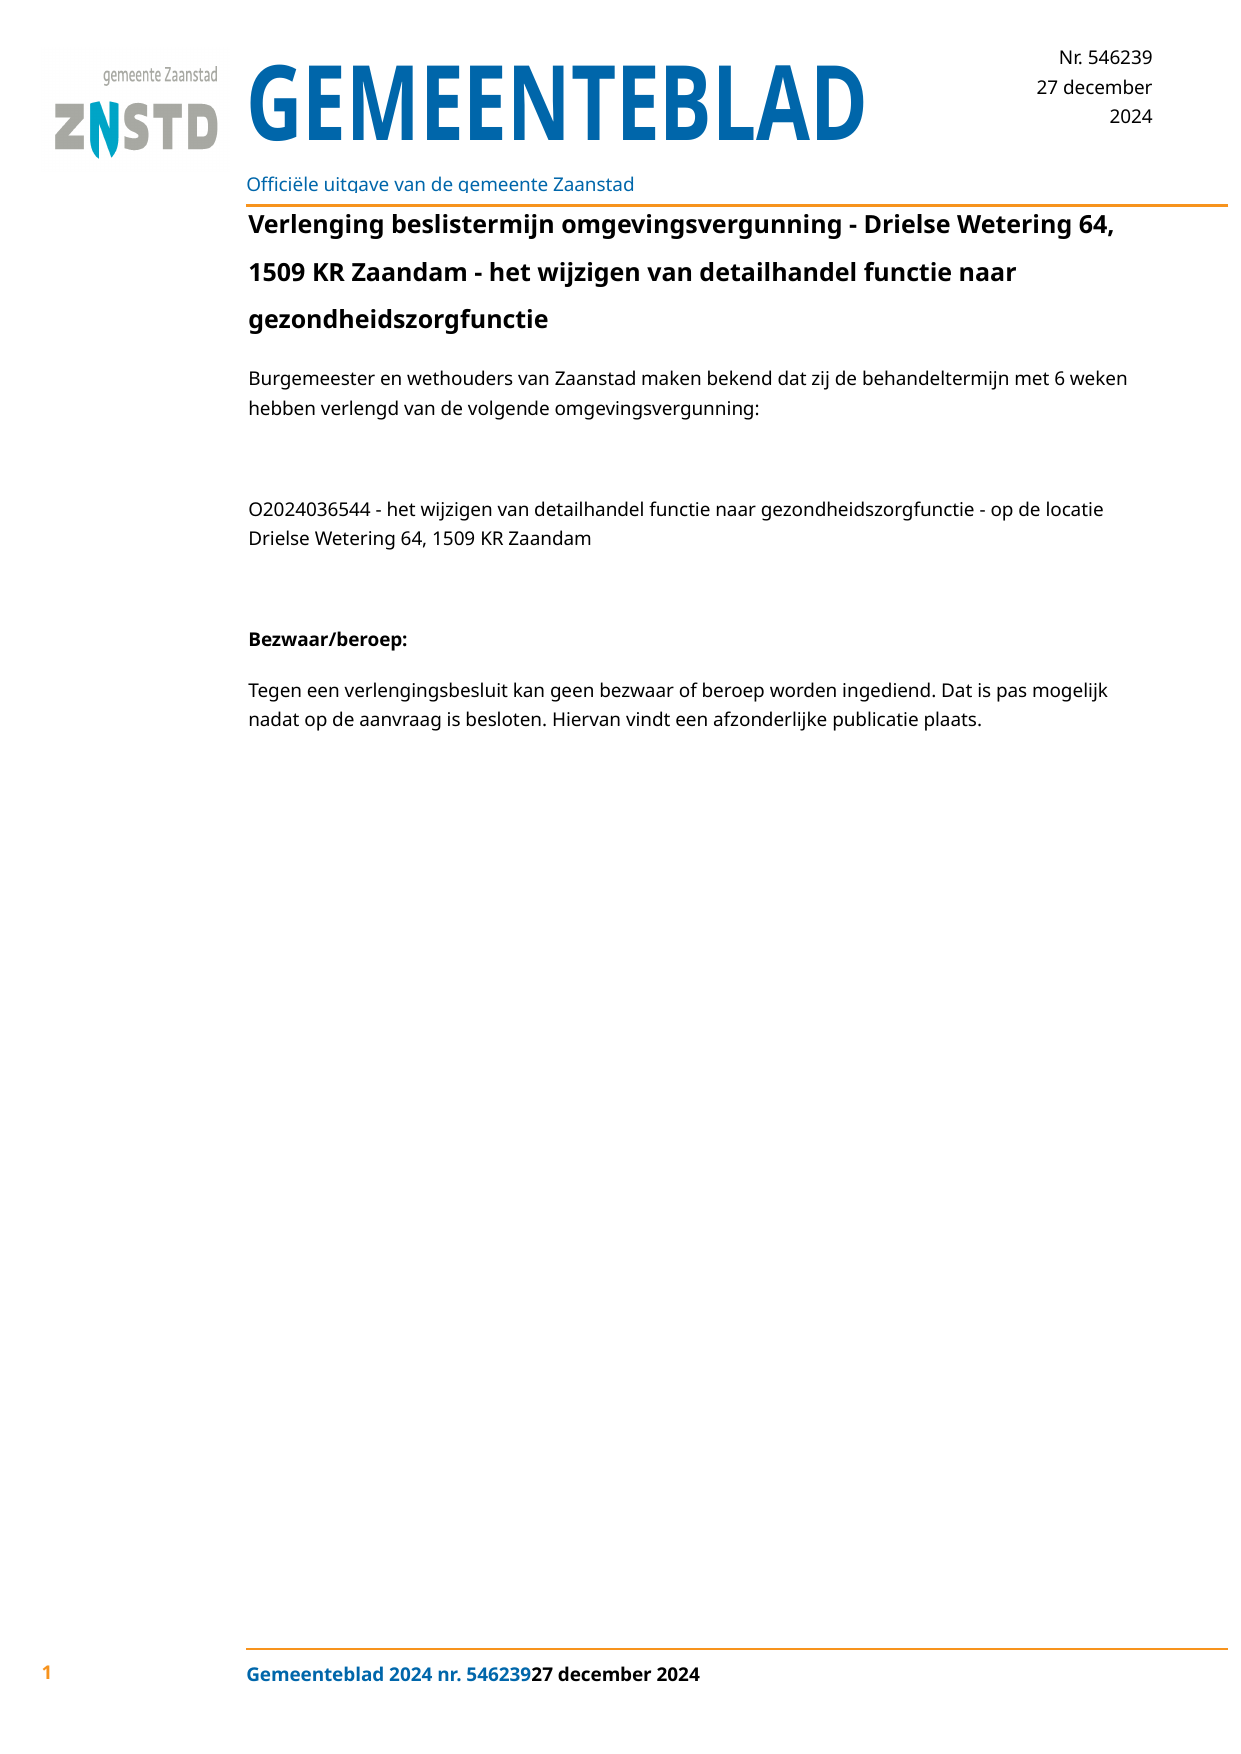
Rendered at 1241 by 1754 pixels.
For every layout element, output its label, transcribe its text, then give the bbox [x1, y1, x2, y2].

text Verlenging beslistermijn omgevingsvergunning - Drielse Wetering 64, 1509 KR Zaandam - het wijzigen van detailhandel functie naar gezondheidszorgfunctie [248, 207, 1152, 336]
text O2024036544 - het wijzigen van detailhandel functie naar gezondheidszorgfunctie - op de locatie Drielse Wetering 64, 1509 KR Zaandam [248, 496, 1152, 551]
text Bezwaar/beroep: [248, 626, 1152, 652]
text Burgemeester en wethouders van Zaanstad maken bekend dat zij de behandeltermijn met 6 weken hebben verlengd van de volgende omgevingsvergunning: [248, 366, 1152, 421]
text Tegen een verlengingsbesluit kan geen bezwaar of beroep worden ingediend. Dat is pas mogelijk nadat op de aanvraag is besloten. Hiervan vindt een afzonderlijke publicatie plaats. [248, 677, 1152, 732]
picture [41, 47, 231, 172]
